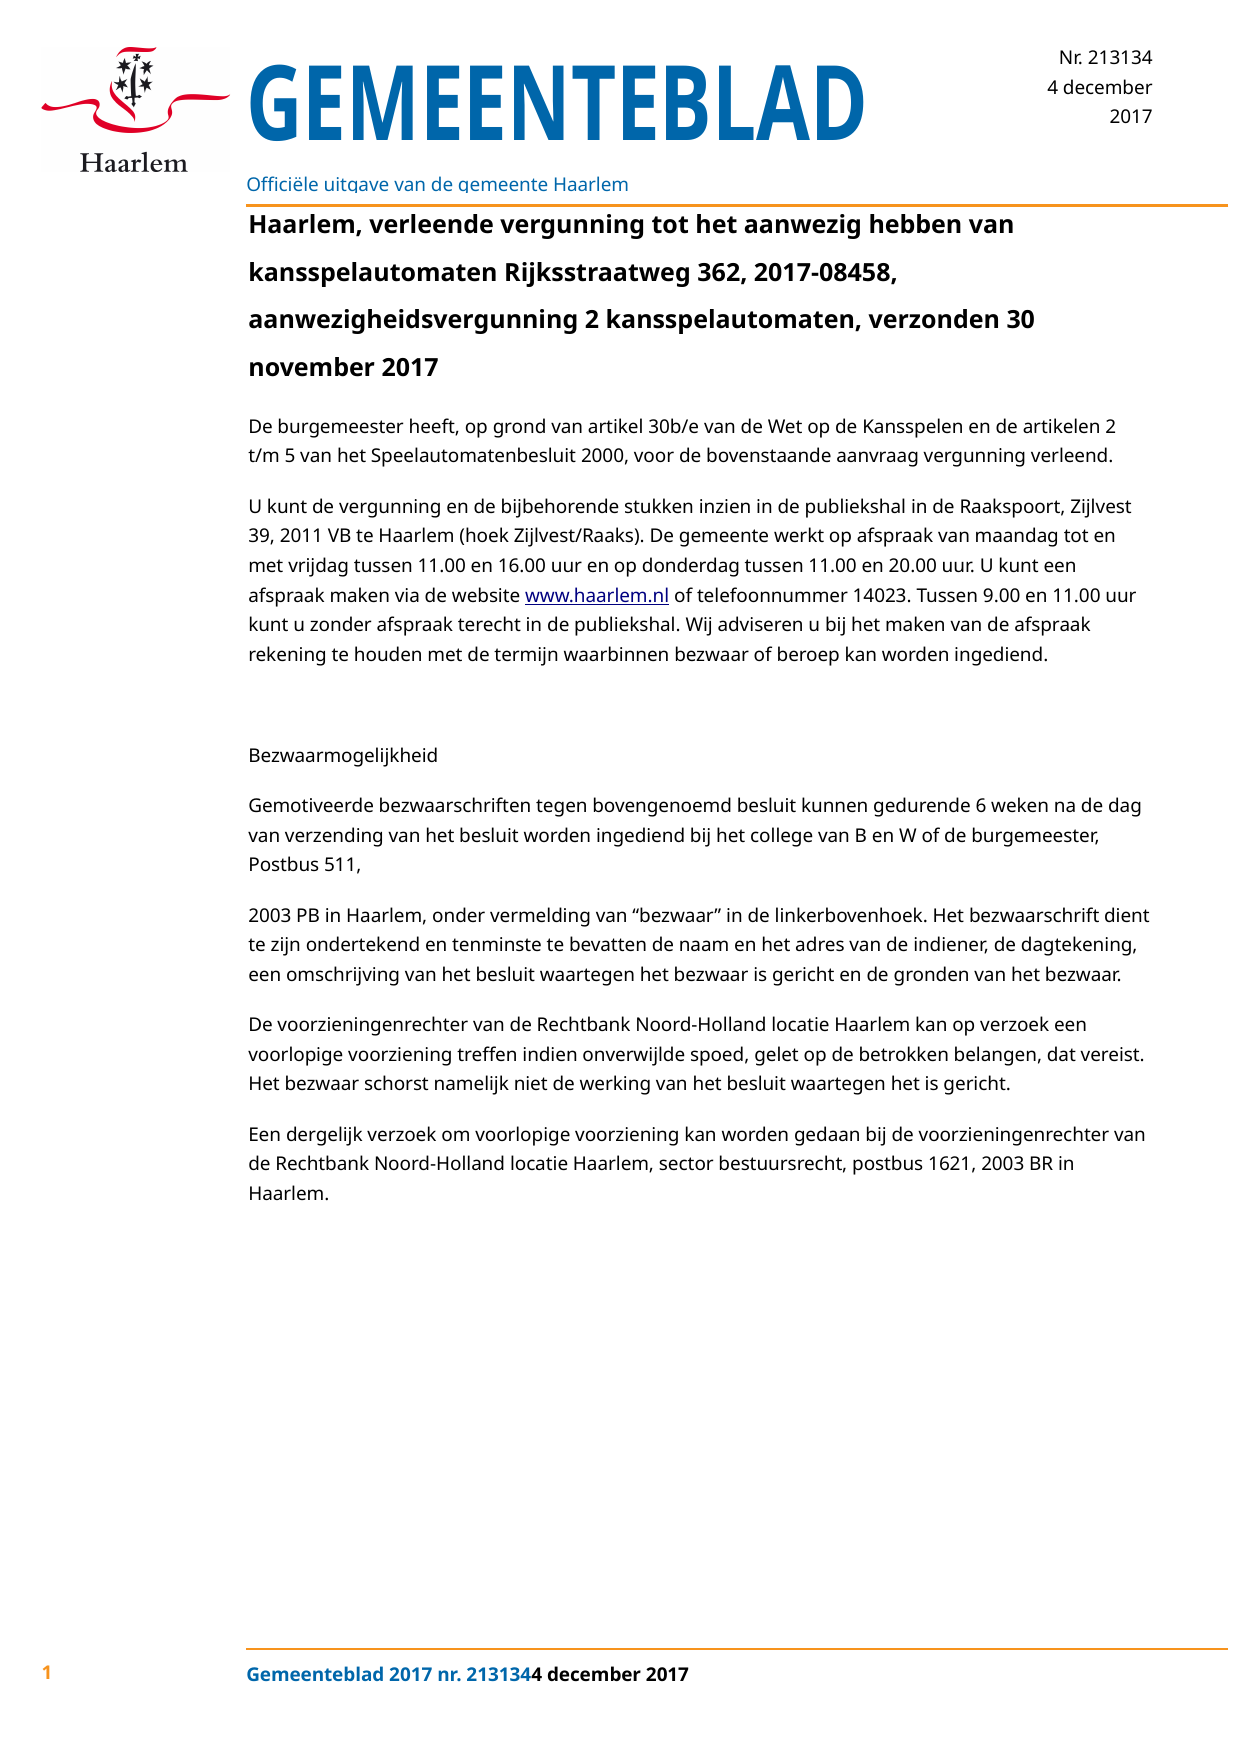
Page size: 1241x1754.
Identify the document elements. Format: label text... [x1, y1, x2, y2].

text Bezwaarmogelijkheid [248, 742, 1152, 768]
text Een dergelijk verzoek om voorlopige voorziening kan worden gedaan bij de voorzieningenrechter van de Rechtbank Noord-Holland locatie Haarlem, sector bestuursrecht, postbus 1621, 2003 BR in Haarlem. [248, 1121, 1152, 1206]
text Gemotiveerde bezwaarschriften tegen bovengenoemd besluit kunnen gedurende 6 weken na de dag van verzending van het besluit worden ingediend bij het college van B en W of de burgemeester, Postbus 511, [248, 792, 1152, 877]
text De voorzieningenrechter van de Rechtbank Noord-Holland locatie Haarlem kan op verzoek een voorlopige voorziening treffen indien onverwijlde spoed, gelet op de betrokken belangen, dat vereist. Het bezwaar schorst namelijk niet de werking van het besluit waartegen het is gericht. [248, 1011, 1152, 1096]
text De burgemeester heeft, op grond van artikel 30b/e van de Wet op de Kansspelen en de artikelen 2 t/m 5 van het Speelautomatenbesluit 2000, voor de bovenstaande aanvraag vergunning verleend. [248, 413, 1152, 468]
text 2003 PB in Haarlem, onder vermelding van “bezwaar” in de linkerbovenhoek. Het bezwaarschrift dient te zijn ondertekend en tenminste te bevatten de naam en het adres van de indiener, de dagtekening, een omschrijving van het besluit waartegen het bezwaar is gericht en de gronden van het bezwaar. [248, 902, 1152, 987]
text U kunt de vergunning en de bijbehorende stukken inzien in de publiekshal in de Raakspoort, Zijlvest 39, 2011 VB te Haarlem (hoek Zijlvest/Raaks). De gemeente werkt op afspraak van maandag tot en met vrijdag tussen 11.00 en 16.00 uur en op donderdag tussen 11.00 en 20.00 uur. U kunt een afspraak maken via de website www.haarlem.nl of telefoonnummer 14023. Tussen 9.00 en 11.00 uur kunt u zonder afspraak terecht in de publiekshal. Wij adviseren u bij het maken van de afspraak rekening te houden met de termijn waarbinnen bezwaar of beroep kan worden ingediend. [248, 493, 1152, 667]
picture [41, 47, 231, 172]
text Haarlem, verleende vergunning tot het aanwezig hebben van kansspelautomaten Rijksstraatweg 362, 2017-08458, aanwezigheidsvergunning 2 kansspelautomaten, verzonden 30 november 2017 [248, 207, 1152, 384]
